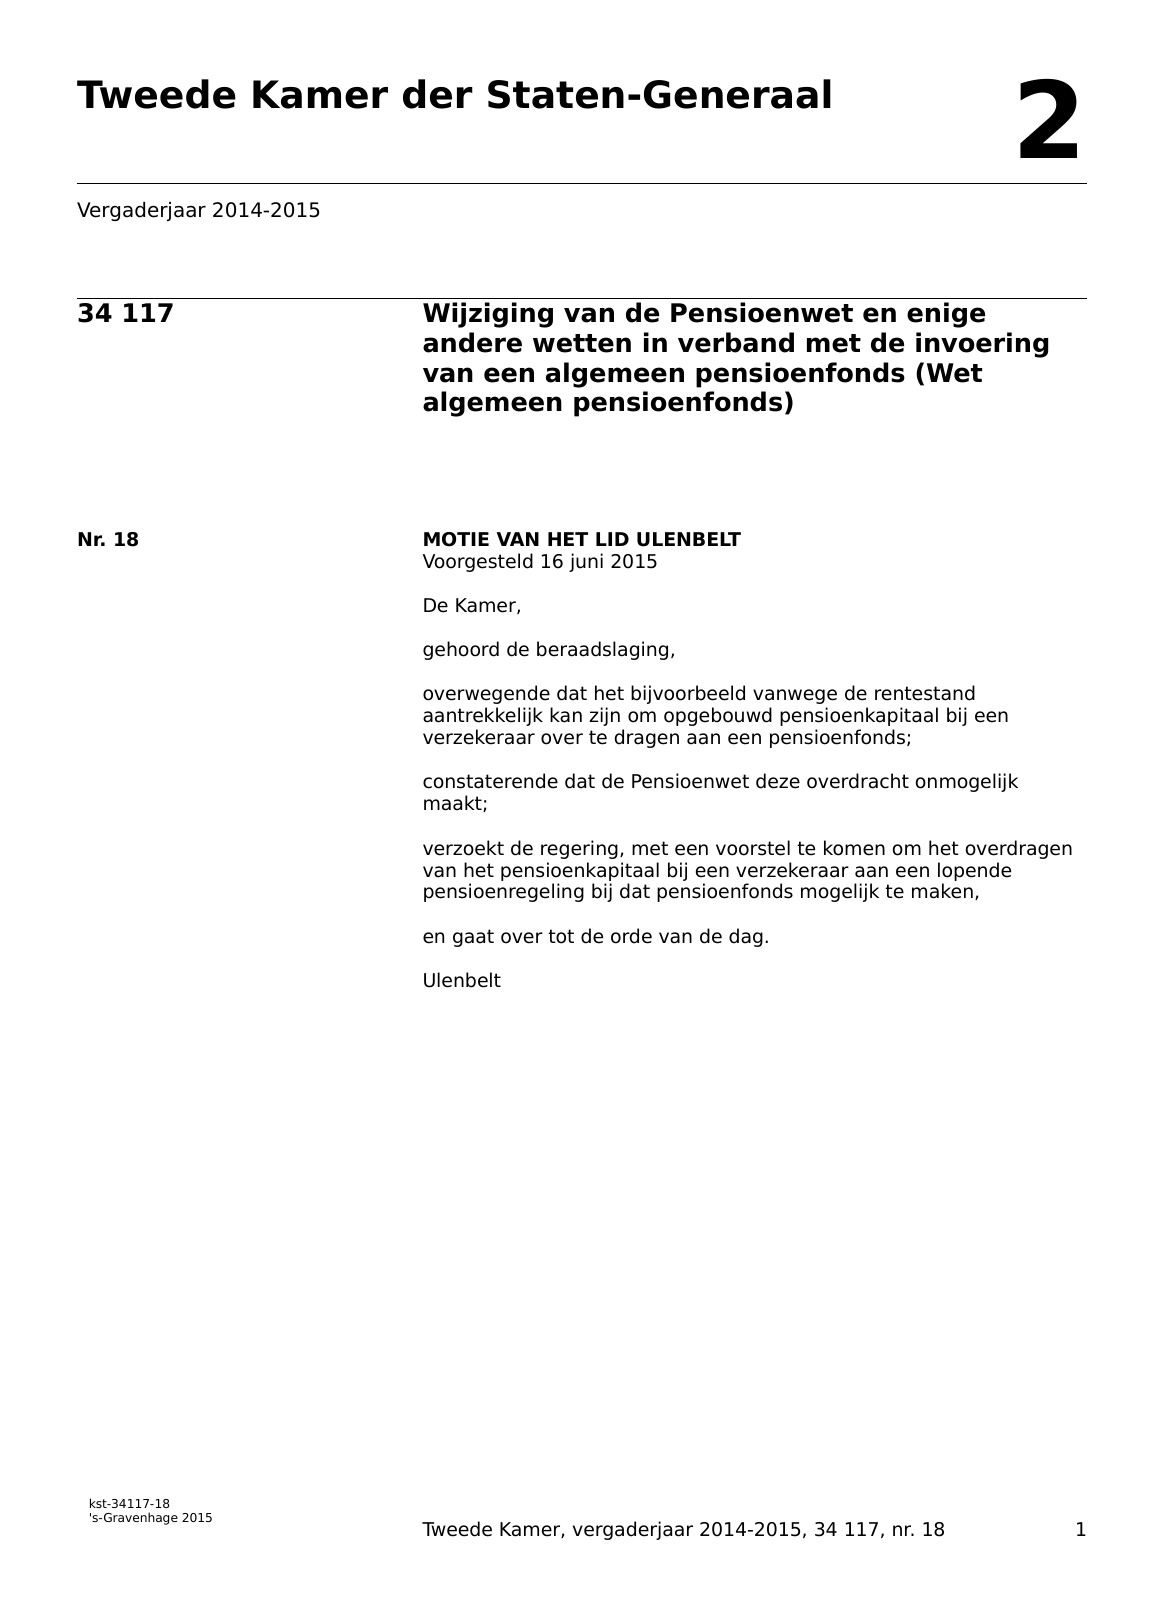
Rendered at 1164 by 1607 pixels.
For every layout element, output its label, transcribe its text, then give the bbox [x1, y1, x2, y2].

text constaterende dat de Pensioenwet deze overdracht onmogelijk maakt; [422, 771, 1087, 815]
text De Kamer, [422, 595, 1087, 617]
subtitle Nr. 18 MOTIE VAN HET LID ULENBELT [77, 529, 1087, 551]
text verzoekt de regering, met een voorstel te komen om het overdragen van het pensioenkapitaal bij een verzekeraar aan een lopende pensioenregeling bij dat pensioenfonds mogelijk te maken, [422, 837, 1087, 903]
subtitle 34 117 Wijziging van de Pensioenwet en enige andere wetten in verband met de invoering van een algemeen pensioenfonds (Wet algemeen pensioenfonds) [77, 299, 1087, 418]
text en gaat over tot de orde van de dag. [422, 926, 1087, 948]
text 's-Gravenhage 2015 [88, 1511, 323, 1525]
text gehoord de beraadslaging, [422, 639, 1087, 661]
table_header Tweede Kamer der Staten-Generaal [77, 59, 886, 183]
table_cell Vergaderjaar 2014-2015 [77, 184, 1087, 298]
text kst-34117-18 [88, 1497, 323, 1511]
table_header 2 [886, 59, 1087, 183]
text Voorgesteld 16 juni 2015 [422, 551, 1087, 573]
text Ulenbelt [422, 970, 1087, 992]
text overwegende dat het bijvoorbeeld vanwege de rentestand aantrekkelijk kan zijn om opgebouwd pensioenkapitaal bij een verzekeraar over te dragen aan een pensioenfonds; [422, 683, 1087, 749]
